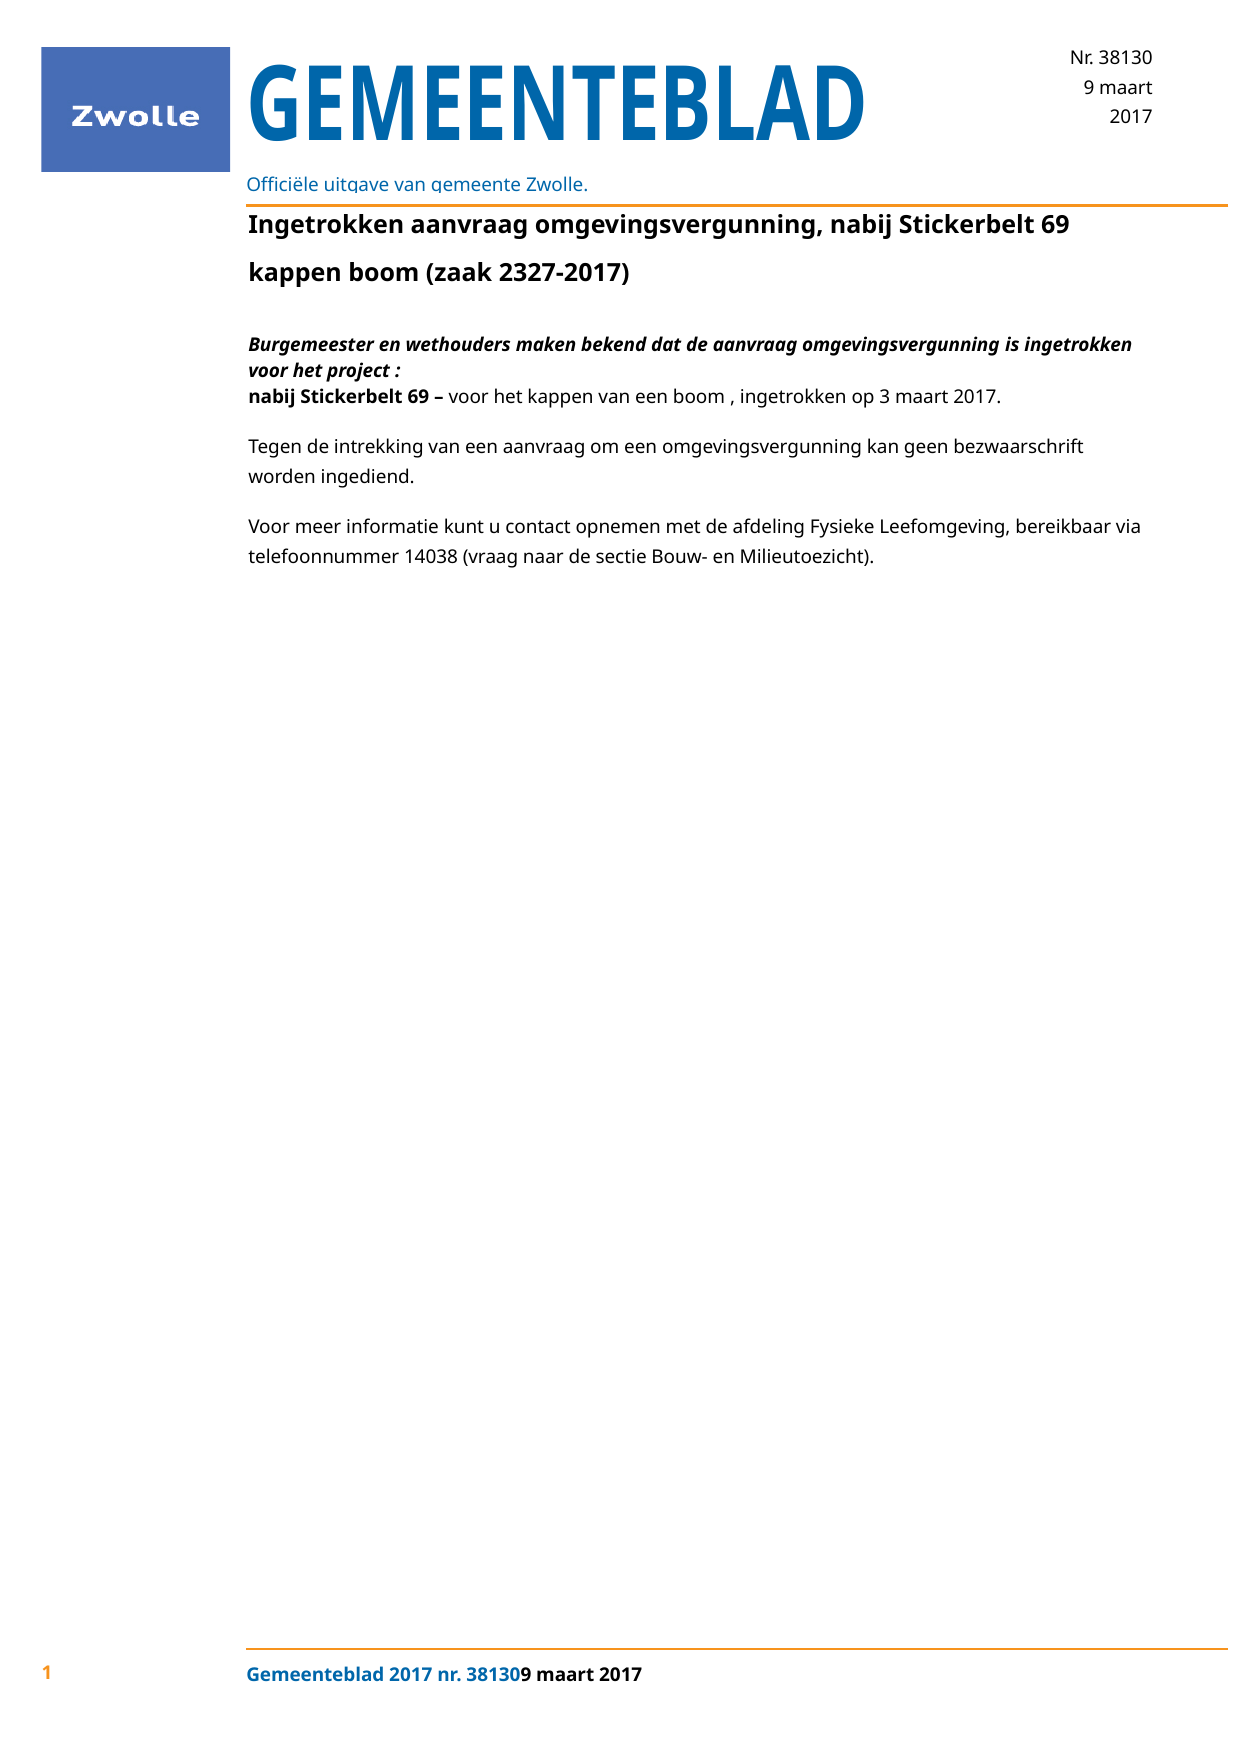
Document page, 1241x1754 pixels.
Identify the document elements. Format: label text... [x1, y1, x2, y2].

text Ingetrokken aanvraag omgevingsvergunning, nabij Stickerbelt 69 kappen boom (zaak 2327-2017) [248, 207, 1152, 288]
text Voor meer informatie kunt u contact opnemen met de afdeling Fysieke Leefomgeving, bereikbaar via telefoonnummer 14038 (vraag naar de sectie Bouw- en Milieutoezicht). [248, 513, 1152, 569]
text nabij Stickerbelt 69 – voor het kappen van een boom , ingetrokken op 3 maart 2017. [248, 383, 1152, 409]
picture [41, 47, 231, 172]
text Tegen de intrekking van een aanvraag om een omgevingsvergunning kan geen bezwaarschrift worden ingediend. [248, 433, 1152, 489]
text Burgemeester en wethouders maken bekend dat de aanvraag omgevingsvergunning is ingetrokken voor het project : [248, 331, 1152, 383]
